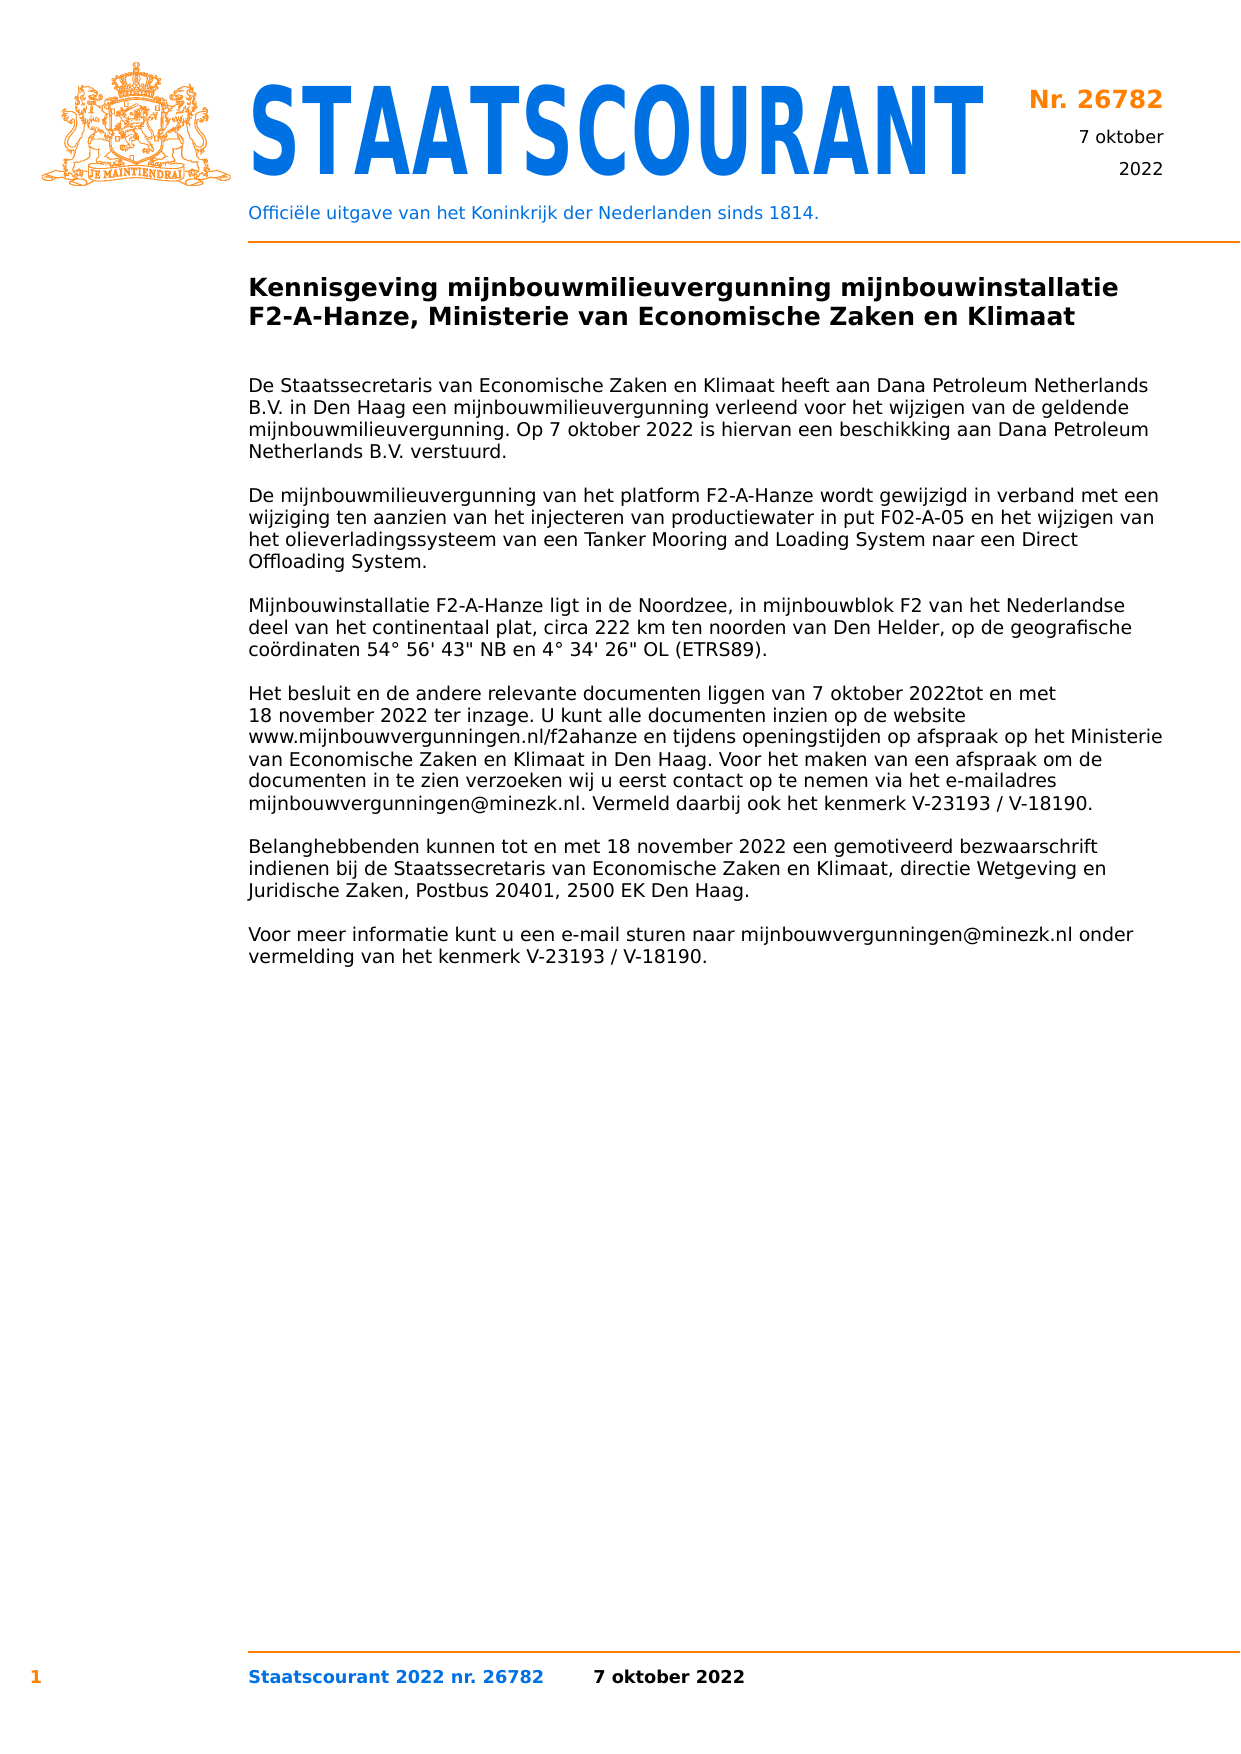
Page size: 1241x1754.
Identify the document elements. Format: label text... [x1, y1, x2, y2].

table_cell Officiële uitgave van het Koninkrijk der Nederlanden sinds 1814. [248, 203, 1240, 241]
table_header [25, 62, 248, 241]
table_header Nr. 26782 [998, 62, 1240, 121]
table_header STAATSCOURANT [248, 62, 998, 203]
text Het besluit en de andere relevante documenten liggen van 7 oktober 2022tot en met 18 november 2022 ter inzage. U kunt alle documenten inzien op de website www.mijnbouwvergunningen.nl/f2ahanze en tijdens openingstijden op afspraak op het Ministerie van Economische Zaken en Klimaat in Den Haag. Voor het maken van een afspraak om de documenten in te zien verzoeken wij u eerst contact op te nemen via het e-mailadres mijnbouwvergunningen@minezk.nl. Vermeld daarbij ook het kenmerk V-23193 / V-18190. [248, 682, 1163, 814]
table_cell 2022 [998, 153, 1240, 203]
table_cell 7 oktober [998, 121, 1240, 153]
text De mijnbouwmilieuvergunning van het platform F2-A-Hanze wordt gewijzigd in verband met een wijziging ten aanzien van het injecteren van productiewater in put F02-A-05 en het wijzigen van het olieverladingssysteem van een Tanker Mooring and Loading System naar een Direct Offloading System. [248, 485, 1163, 573]
text De Staatssecretaris van Economische Zaken en Klimaat heeft aan Dana Petroleum Netherlands B.V. in Den Haag een mijnbouwmilieuvergunning verleend voor het wijzigen van de geldende mijnbouwmilieuvergunning. Op 7 oktober 2022 is hiervan een beschikking aan Dana Petroleum Netherlands B.V. verstuurd. [248, 375, 1163, 463]
picture [41, 62, 231, 186]
subtitle Kennisgeving mijnbouwmilieuvergunning mijnbouwinstallatie F2-A-Hanze, Ministerie van Economische Zaken en Klimaat [248, 273, 1163, 331]
text Mijnbouwinstallatie F2-A-Hanze ligt in de Noordzee, in mijnbouwblok F2 van het Nederlandse deel van het continentaal plat, circa 222 km ten noorden van Den Helder, op de geografische coördinaten 54° 56' 43" NB en 4° 34' 26" OL (ETRS89). [248, 595, 1163, 661]
text Belanghebbenden kunnen tot en met 18 november 2022 een gemotiveerd bezwaarschrift indienen bij de Staatssecretaris van Economische Zaken en Klimaat, directie Wetgeving en Juridische Zaken, Postbus 20401, 2500 EK Den Haag. [248, 836, 1163, 902]
text Voor meer informatie kunt u een e-mail sturen naar mijnbouwvergunningen@minezk.nl onder vermelding van het kenmerk V-23193 / V-18190. [248, 924, 1163, 968]
